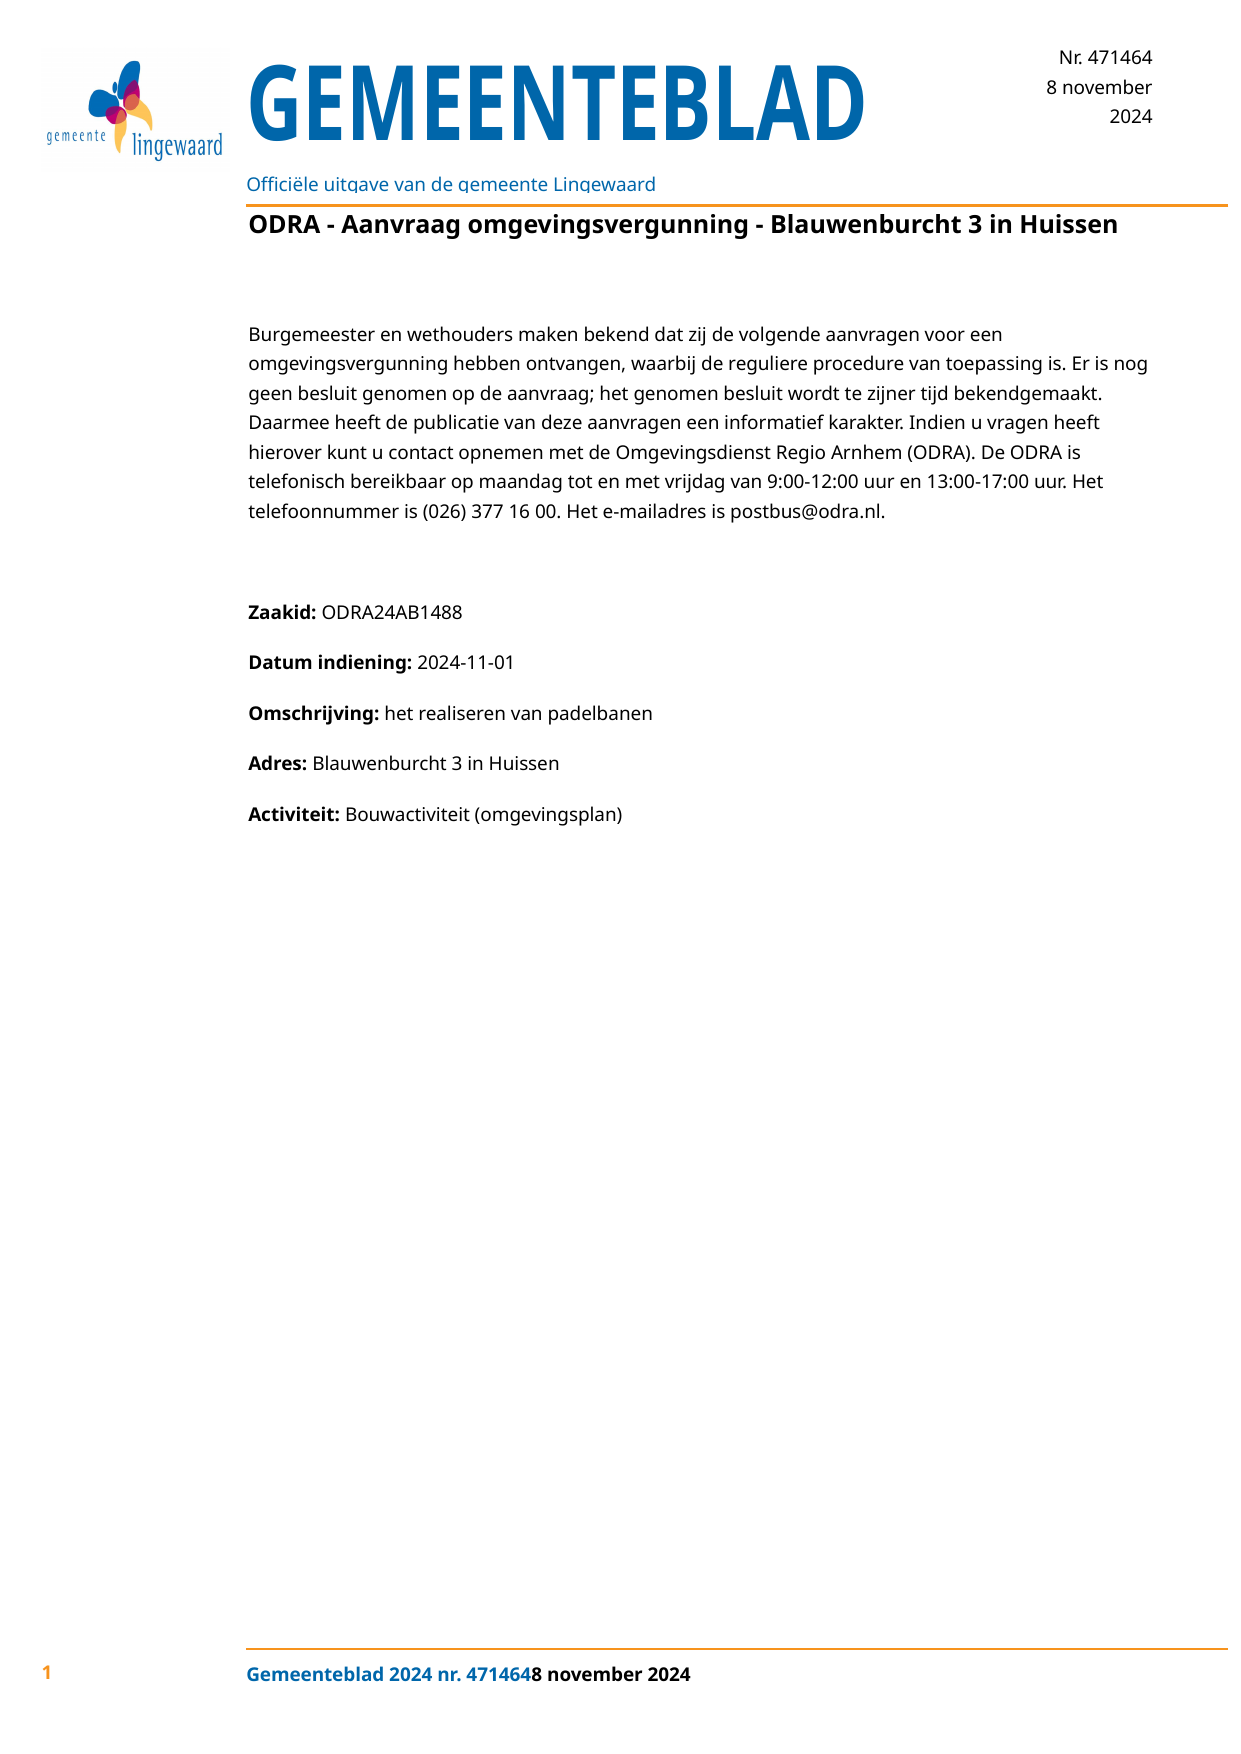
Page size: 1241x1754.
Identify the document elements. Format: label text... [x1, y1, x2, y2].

text Activiteit: Bouwactiviteit (omgevingsplan) [248, 801, 1152, 826]
text Datum indiening: 2024-11-01 [248, 649, 1152, 675]
text Burgemeester en wethouders maken bekend dat zij de volgende aanvragen voor een omgevingsvergunning hebben ontvangen, waarbij de reguliere procedure van toepassing is. Er is nog geen besluit genomen op de aanvraag; het genomen besluit wordt te zijner tijd bekendgemaakt. Daarmee heeft de publicatie van deze aanvragen een informatief karakter. Indien u vragen heeft hierover kunt u contact opnemen met de Omgevingsdienst Regio Arnhem (ODRA). De ODRA is telefonisch bereikbaar op maandag tot en met vrijdag van 9:00-12:00 uur en 13:00-17:00 uur. Het telefoonnummer is (026) 377 16 00. Het e-mailadres is postbus@odra.nl. [248, 321, 1152, 524]
text Omschrijving: het realiseren van padelbanen [248, 700, 1152, 726]
text Zaakid: ODRA24AB1488 [248, 599, 1152, 625]
text ODRA - Aanvraag omgevingsvergunning - Blauwenburcht 3 in Huissen [248, 207, 1152, 241]
text Adres: Blauwenburcht 3 in Huissen [248, 750, 1152, 776]
picture [41, 47, 231, 172]
